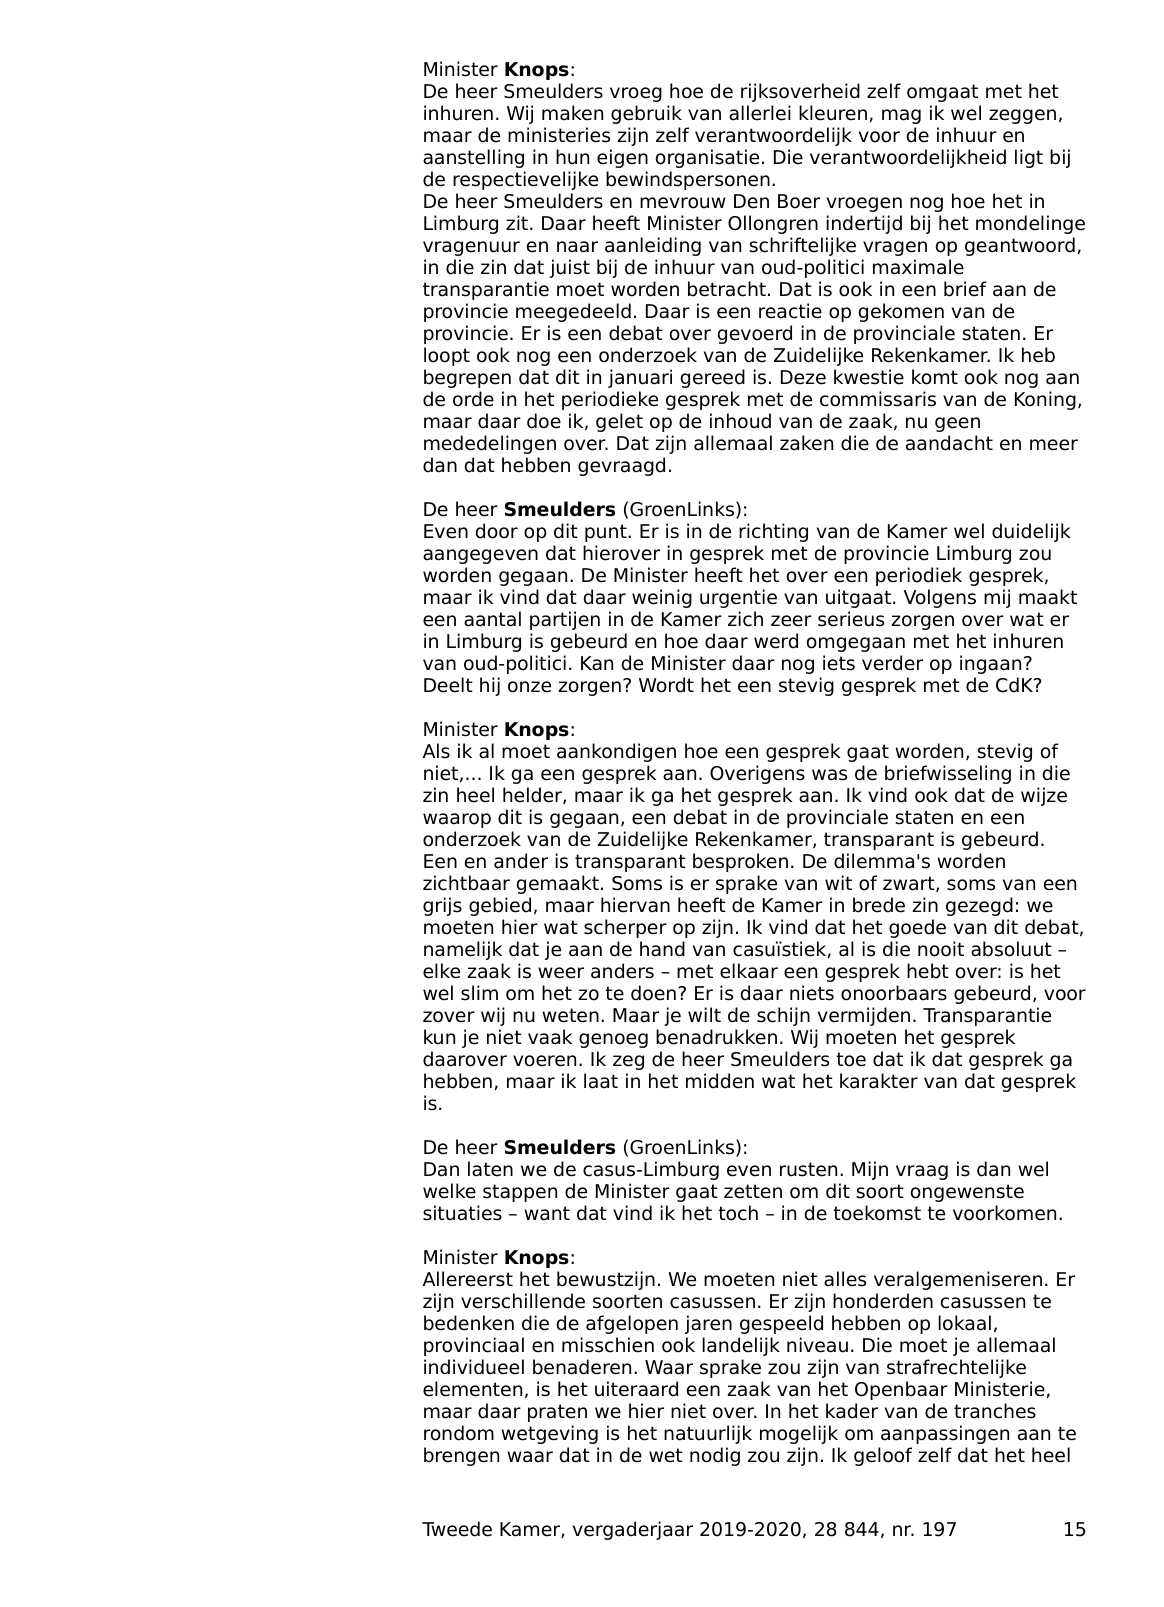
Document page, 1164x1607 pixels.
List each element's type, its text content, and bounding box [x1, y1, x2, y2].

text Minister Knops: [422, 719, 1087, 741]
text Minister Knops: [422, 59, 1087, 81]
text Allereerst het bewustzijn. We moeten niet alles veralgemeniseren. Er zijn verschillende soorten casussen. Er zijn honderden casussen te bedenken die de afgelopen jaren gespeeld hebben op lokaal, provinciaal en misschien ook landelijk niveau. Die moet je allemaal individueel benaderen. Waar sprake zou zijn van strafrechtelijke elementen, is het uiteraard een zaak van het Openbaar Ministerie, maar daar praten we hier niet over. In het kader van de tranches rondom wetgeving is het natuurlijk mogelijk om aanpassingen aan te brengen waar dat in de wet nodig zou zijn. Ik geloof zelf dat het heel [422, 1269, 1087, 1467]
text De heer Smeulders (GroenLinks): [422, 499, 1087, 521]
text Minister Knops: [422, 1247, 1087, 1269]
text Dan laten we de casus-Limburg even rusten. Mijn vraag is dan wel welke stappen de Minister gaat zetten om dit soort ongewenste situaties – want dat vind ik het toch – in de toekomst te voorkomen. [422, 1159, 1087, 1224]
text De heer Smeulders (GroenLinks): [422, 1137, 1087, 1159]
text Even door op dit punt. Er is in de richting van de Kamer wel duidelijk aangegeven dat hierover in gesprek met de provincie Limburg zou worden gegaan. De Minister heeft het over een periodiek gesprek, maar ik vind dat daar weinig urgentie van uitgaat. Volgens mij maakt een aantal partijen in de Kamer zich zeer serieus zorgen over wat er in Limburg is gebeurd en hoe daar werd omgegaan met het inhuren van oud-politici. Kan de Minister daar nog iets verder op ingaan? Deelt hij onze zorgen? Wordt het een stevig gesprek met de CdK? [422, 521, 1087, 697]
text Als ik al moet aankondigen hoe een gesprek gaat worden, stevig of niet,... Ik ga een gesprek aan. Overigens was de briefwisseling in die zin heel helder, maar ik ga het gesprek aan. Ik vind ook dat de wijze waarop dit is gegaan, een debat in de provinciale staten en een onderzoek van de Zuidelijke Rekenkamer, transparant is gebeurd. Een en ander is transparant besproken. De dilemma's worden zichtbaar gemaakt. Soms is er sprake van wit of zwart, soms van een grijs gebied, maar hiervan heeft de Kamer in brede zin gezegd: we moeten hier wat scherper op zijn. Ik vind dat het goede van dit debat, namelijk dat je aan de hand van casuïstiek, al is die nooit absoluut – elke zaak is weer anders – met elkaar een gesprek hebt over: is het wel slim om het zo te doen? Er is daar niets onoorbaars gebeurd, voor zover wij nu weten. Maar je wilt de schijn vermijden. Transparantie kun je niet vaak genoeg benadrukken. Wij moeten het gesprek daarover voeren. Ik zeg de heer Smeulders toe dat ik dat gesprek ga hebben, maar ik laat in het midden wat het karakter van dat gesprek is. [422, 741, 1087, 1114]
text De heer Smeulders en mevrouw Den Boer vroegen nog hoe het in Limburg zit. Daar heeft Minister Ollongren indertijd bij het mondelinge vragenuur en naar aanleiding van schriftelijke vragen op geantwoord, in die zin dat juist bij de inhuur van oud-politici maximale transparantie moet worden betracht. Dat is ook in een brief aan de provincie meegedeeld. Daar is een reactie op gekomen van de provincie. Er is een debat over gevoerd in de provinciale staten. Er loopt ook nog een onderzoek van de Zuidelijke Rekenkamer. Ik heb begrepen dat dit in januari gereed is. Deze kwestie komt ook nog aan de orde in het periodieke gesprek met de commissaris van de Koning, maar daar doe ik, gelet op de inhoud van de zaak, nu geen mededelingen over. Dat zijn allemaal zaken die de aandacht en meer dan dat hebben gevraagd. [422, 191, 1087, 477]
text De heer Smeulders vroeg hoe de rijksoverheid zelf omgaat met het inhuren. Wij maken gebruik van allerlei kleuren, mag ik wel zeggen, maar de ministeries zijn zelf verantwoordelijk voor de inhuur en aanstelling in hun eigen organisatie. Die verantwoordelijkheid ligt bij de respectievelijke bewindspersonen. [422, 81, 1087, 191]
